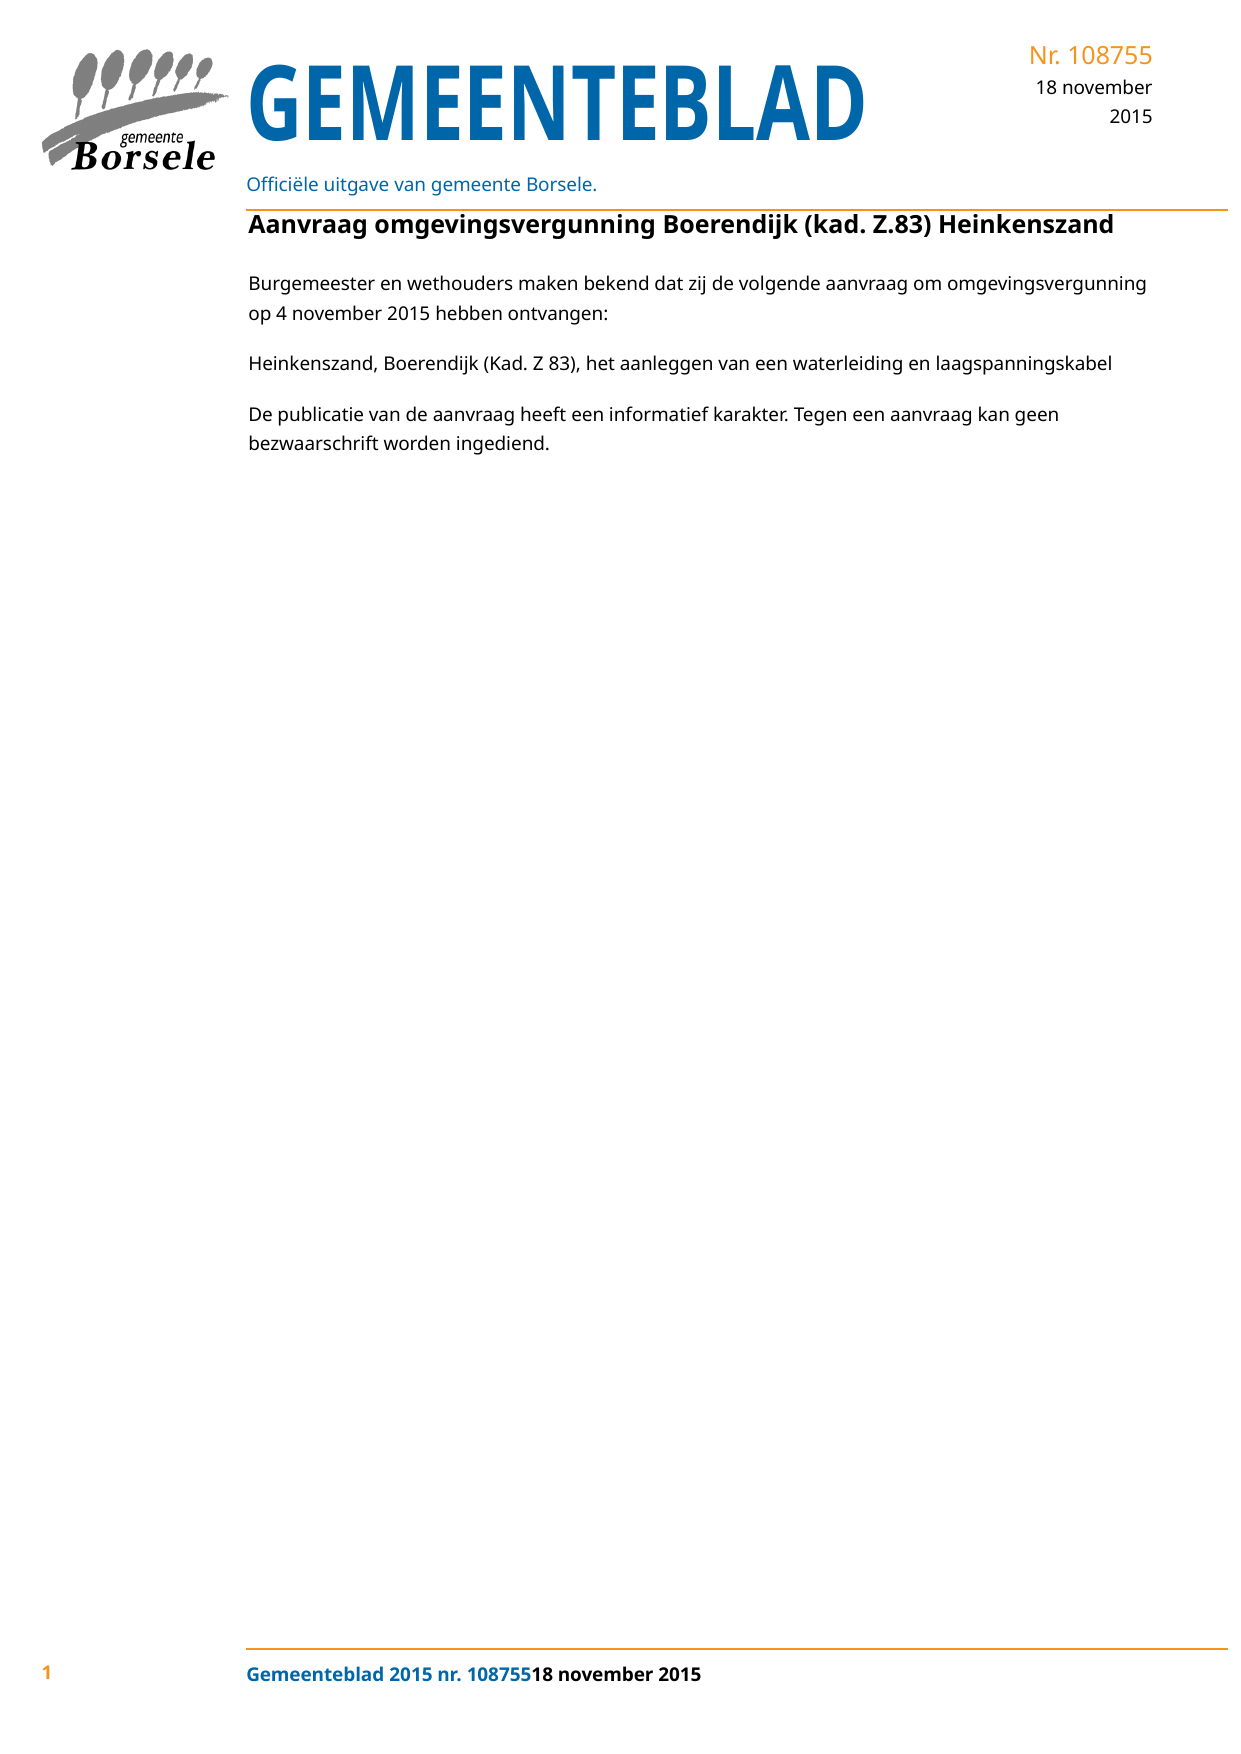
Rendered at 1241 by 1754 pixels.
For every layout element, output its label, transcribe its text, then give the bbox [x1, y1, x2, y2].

text Heinkenszand, Boerendijk (Kad. Z 83), het aanleggen van een waterleiding en laagspanningskabel [248, 350, 1152, 376]
text Burgemeester en wethouders maken bekend dat zij de volgende aanvraag om omgevingsvergunning op 4 november 2015 hebben ontvangen: [248, 270, 1152, 326]
picture [41, 47, 231, 172]
text Aanvraag omgevingsvergunning Boerendijk (kad. Z.83) Heinkenszand [248, 211, 1152, 241]
text De publicatie van de aanvraag heeft een informatief karakter. Tegen een aanvraag kan geen bezwaarschrift worden ingediend. [248, 401, 1152, 456]
